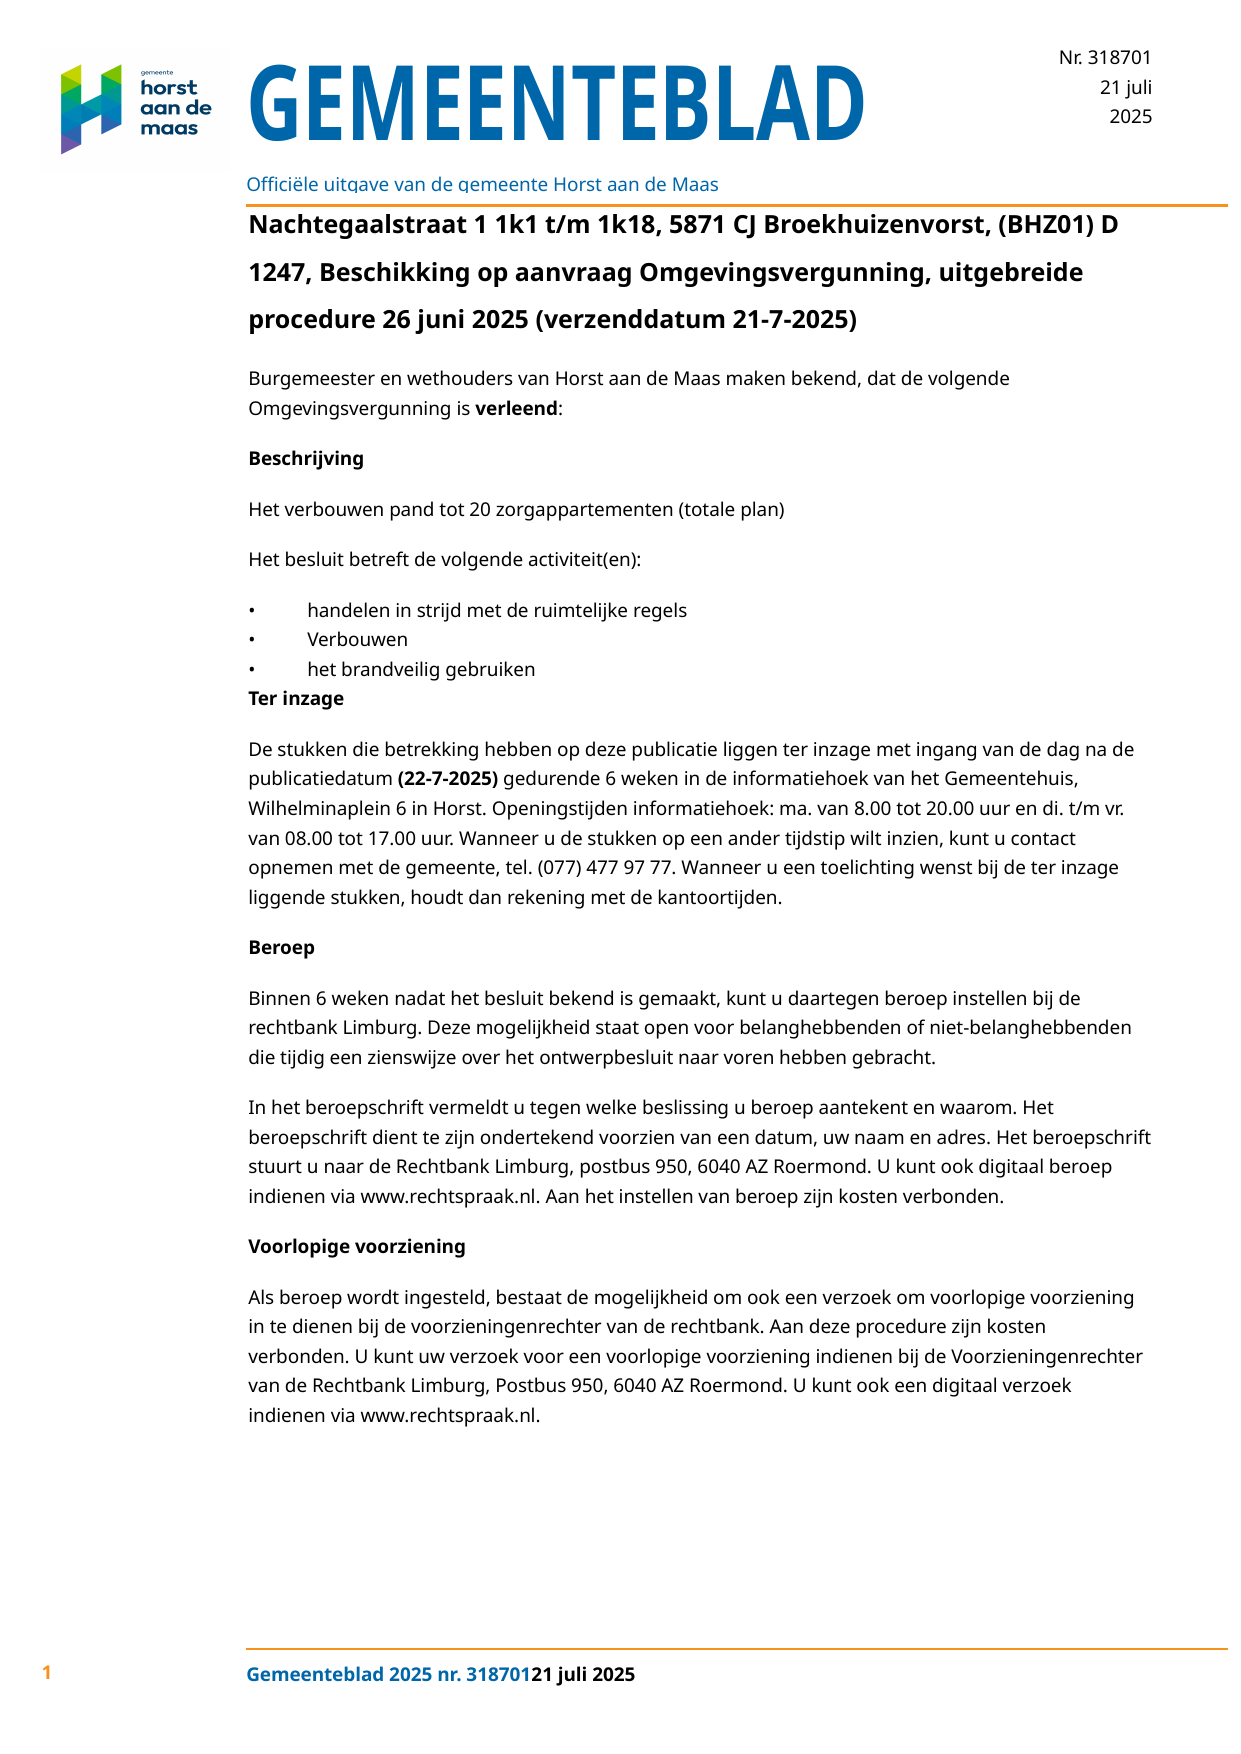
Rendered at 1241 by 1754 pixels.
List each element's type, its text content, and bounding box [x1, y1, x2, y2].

text Nachtegaalstraat 1 1k1 t/m 1k18, 5871 CJ Broekhuizenvorst, (BHZ01) D 1247, Beschikking op aanvraag Omgevingsvergunning, uitgebreide procedure 26 juni 2025 (verzenddatum 21-7-2025) [248, 207, 1152, 336]
text Het verbouwen pand tot 20 zorgappartementen (totale plan) [248, 496, 1152, 522]
picture [41, 47, 231, 172]
text Ter inzage [248, 686, 1152, 711]
text In het beroepschrift vermeldt u tegen welke beslissing u beroep aantekent en waarom. Het beroepschrift dient te zijn ondertekend voorzien van een datum, uw naam en adres. Het beroepschrift stuurt u naar de Rechtbank Limburg, postbus 950, 6040 AZ Roermond. U kunt ook digitaal beroep indienen via www.rechtspraak.nl. Aan het instellen van beroep zijn kosten verbonden. [248, 1094, 1152, 1209]
text Binnen 6 weken nadat het besluit bekend is gemaakt, kunt u daartegen beroep instellen bij de rechtbank Limburg. Deze mogelijkheid staat open voor belanghebbenden of niet-belanghebbenden die tijdig een zienswijze over het ontwerpbesluit naar voren hebben gebracht. [248, 985, 1152, 1069]
text Beroep [248, 934, 1152, 960]
text Voorlopige voorziening [248, 1233, 1152, 1259]
list het brandveilig gebruiken [248, 656, 1152, 682]
text Beschrijving [248, 446, 1152, 471]
text Het besluit betreft de volgende activiteit(en): [248, 546, 1152, 572]
list handelen in strijd met de ruimtelijke regels [248, 597, 1152, 622]
text De stukken die betrekking hebben op deze publicatie liggen ter inzage met ingang van de dag na de publicatiedatum (22-7-2025) gedurende 6 weken in de informatiehoek van het Gemeentehuis, Wilhelminaplein 6 in Horst. Openingstijden informatiehoek: ma. van 8.00 tot 20.00 uur en di. t/m vr. van 08.00 tot 17.00 uur. Wanneer u de stukken op een ander tijdstip wilt inzien, kunt u contact opnemen met de gemeente, tel. (077) 477 97 77. Wanneer u een toelichting wenst bij de ter inzage liggende stukken, houdt dan rekening met de kantoortijden. [248, 736, 1152, 909]
text Burgemeester en wethouders van Horst aan de Maas maken bekend, dat de volgende Omgevingsvergunning is verleend: [248, 366, 1152, 421]
text Als beroep wordt ingesteld, bestaat de mogelijkheid om ook een verzoek om voorlopige voorziening in te dienen bij de voorzieningenrechter van de rechtbank. Aan deze procedure zijn kosten verbonden. U kunt uw verzoek voor een voorlopige voorziening indienen bij de Voorzieningenrechter van de Rechtbank Limburg, Postbus 950, 6040 AZ Roermond. U kunt ook een digitaal verzoek indienen via www.rechtspraak.nl. [248, 1284, 1152, 1428]
list Verbouwen [248, 626, 1152, 652]
